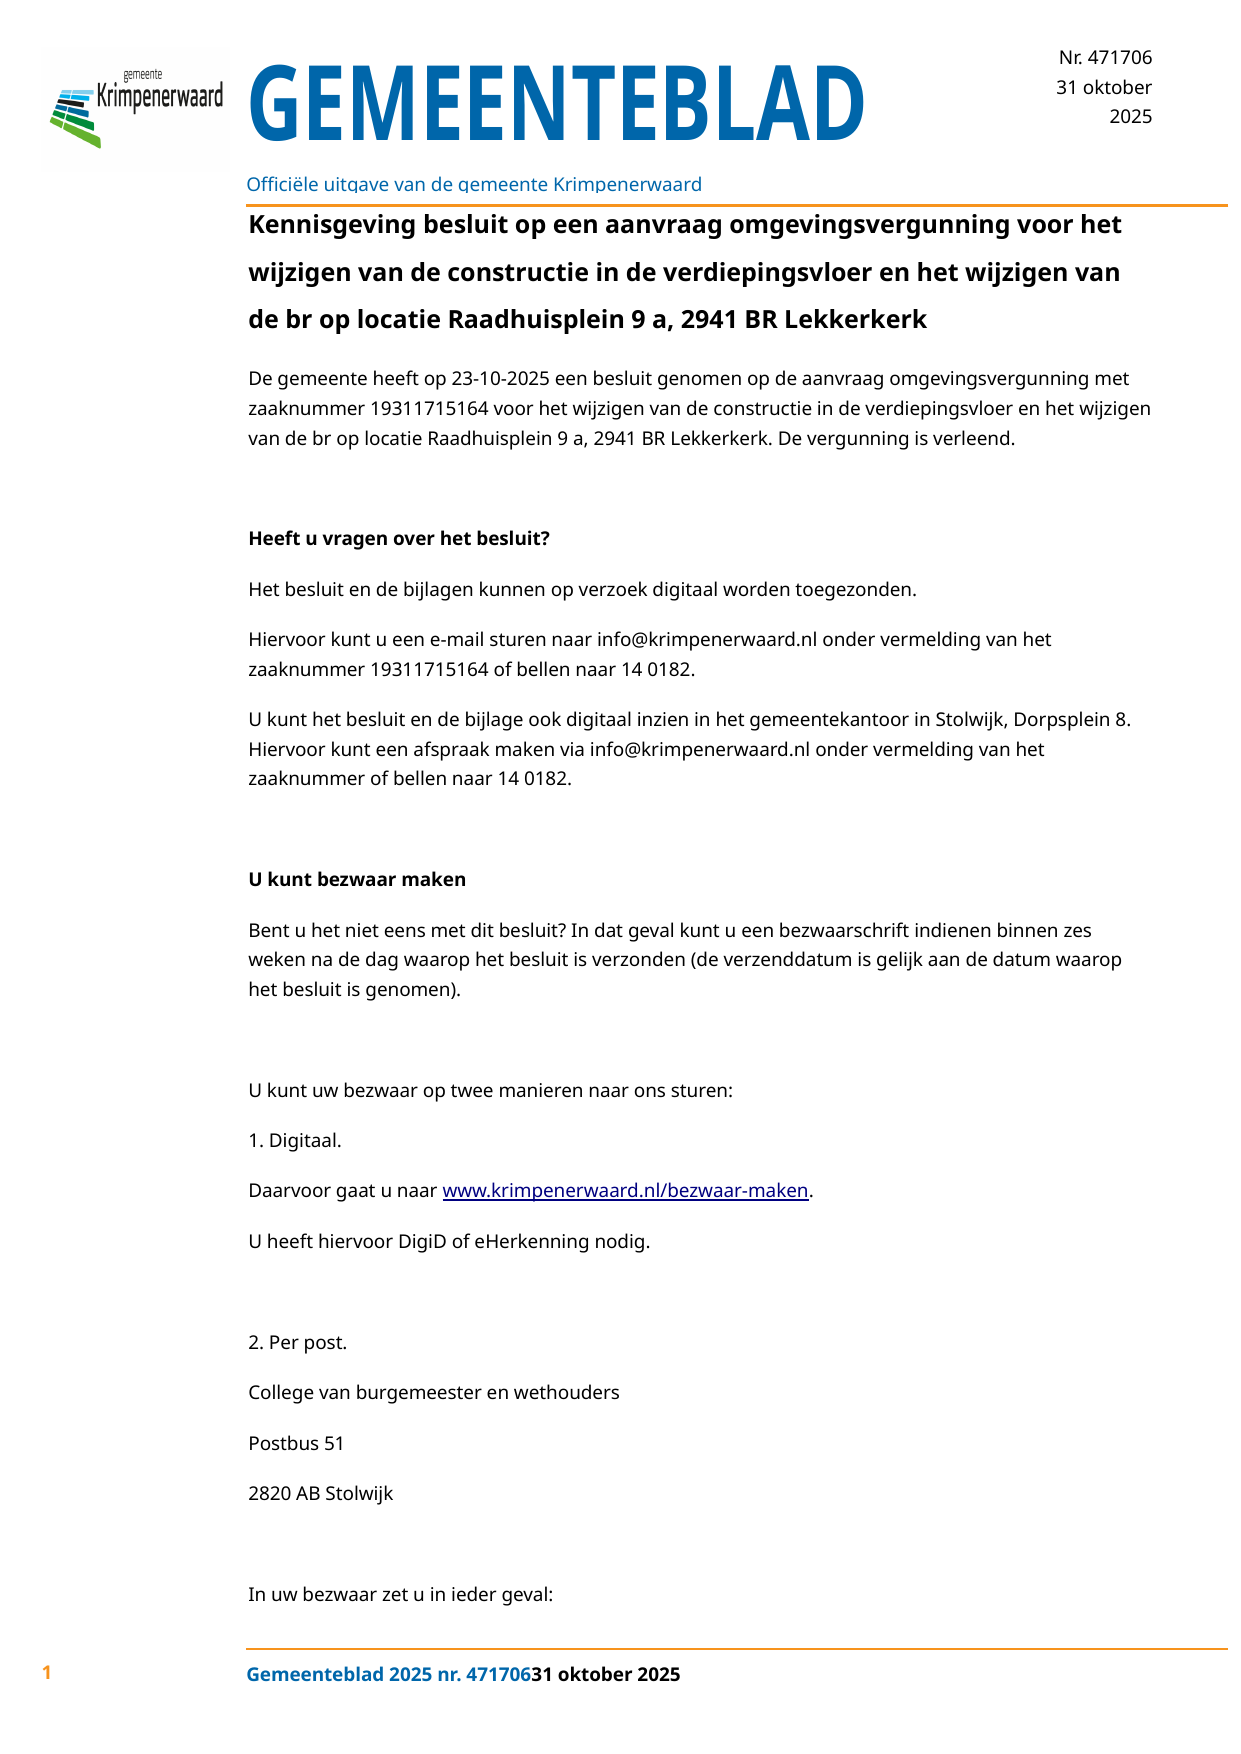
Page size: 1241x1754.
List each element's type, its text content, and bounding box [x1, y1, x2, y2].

text Bent u het niet eens met dit besluit? In dat geval kunt u een bezwaarschrift indienen binnen zes weken na de dag waarop het besluit is verzonden (de verzenddatum is gelijk aan de datum waarop het besluit is genomen). [248, 917, 1152, 1002]
text College van burgemeester en wethouders [248, 1379, 1152, 1405]
text 2820 AB Stolwijk [248, 1480, 1152, 1506]
text In uw bezwaar zet u in ieder geval: [248, 1581, 1152, 1607]
text De gemeente heeft op 23-10-2025 een besluit genomen op de aanvraag omgevingsvergunning met zaaknummer 19311715164 voor het wijzigen van de constructie in de verdiepingsvloer en het wijzigen van de br op locatie Raadhuisplein 9 a, 2941 BR Lekkerkerk. De vergunning is verleend. [248, 366, 1152, 450]
text U kunt het besluit en de bijlage ook digitaal inzien in het gemeentekantoor in Stolwijk, Dorpsplein 8. Hiervoor kunt een afspraak maken via info@krimpenerwaard.nl onder vermelding van het zaaknummer of bellen naar 14 0182. [248, 706, 1152, 791]
text Het besluit en de bijlagen kunnen op verzoek digitaal worden toegezonden. [248, 576, 1152, 602]
text Hiervoor kunt u een e-mail sturen naar info@krimpenerwaard.nl onder vermelding van het zaaknummer 19311715164 of bellen naar 14 0182. [248, 626, 1152, 682]
text Postbus 51 [248, 1430, 1152, 1455]
text 2. Per post. [248, 1329, 1152, 1354]
text U kunt uw bezwaar op twee manieren naar ons sturen: [248, 1077, 1152, 1102]
text Daarvoor gaat u naar www.krimpenerwaard.nl/bezwaar-maken. [248, 1178, 1152, 1203]
text U kunt bezwaar maken [248, 866, 1152, 892]
text Heeft u vragen over het besluit? [248, 526, 1152, 551]
text 1. Digitaal. [248, 1127, 1152, 1153]
picture [41, 47, 231, 172]
text U heeft hiervoor DigiD of eHerkenning nodig. [248, 1228, 1152, 1254]
text Kennisgeving besluit op een aanvraag omgevingsvergunning voor het wijzigen van de constructie in de verdiepingsvloer en het wijzigen van de br op locatie Raadhuisplein 9 a, 2941 BR Lekkerkerk [248, 207, 1152, 336]
